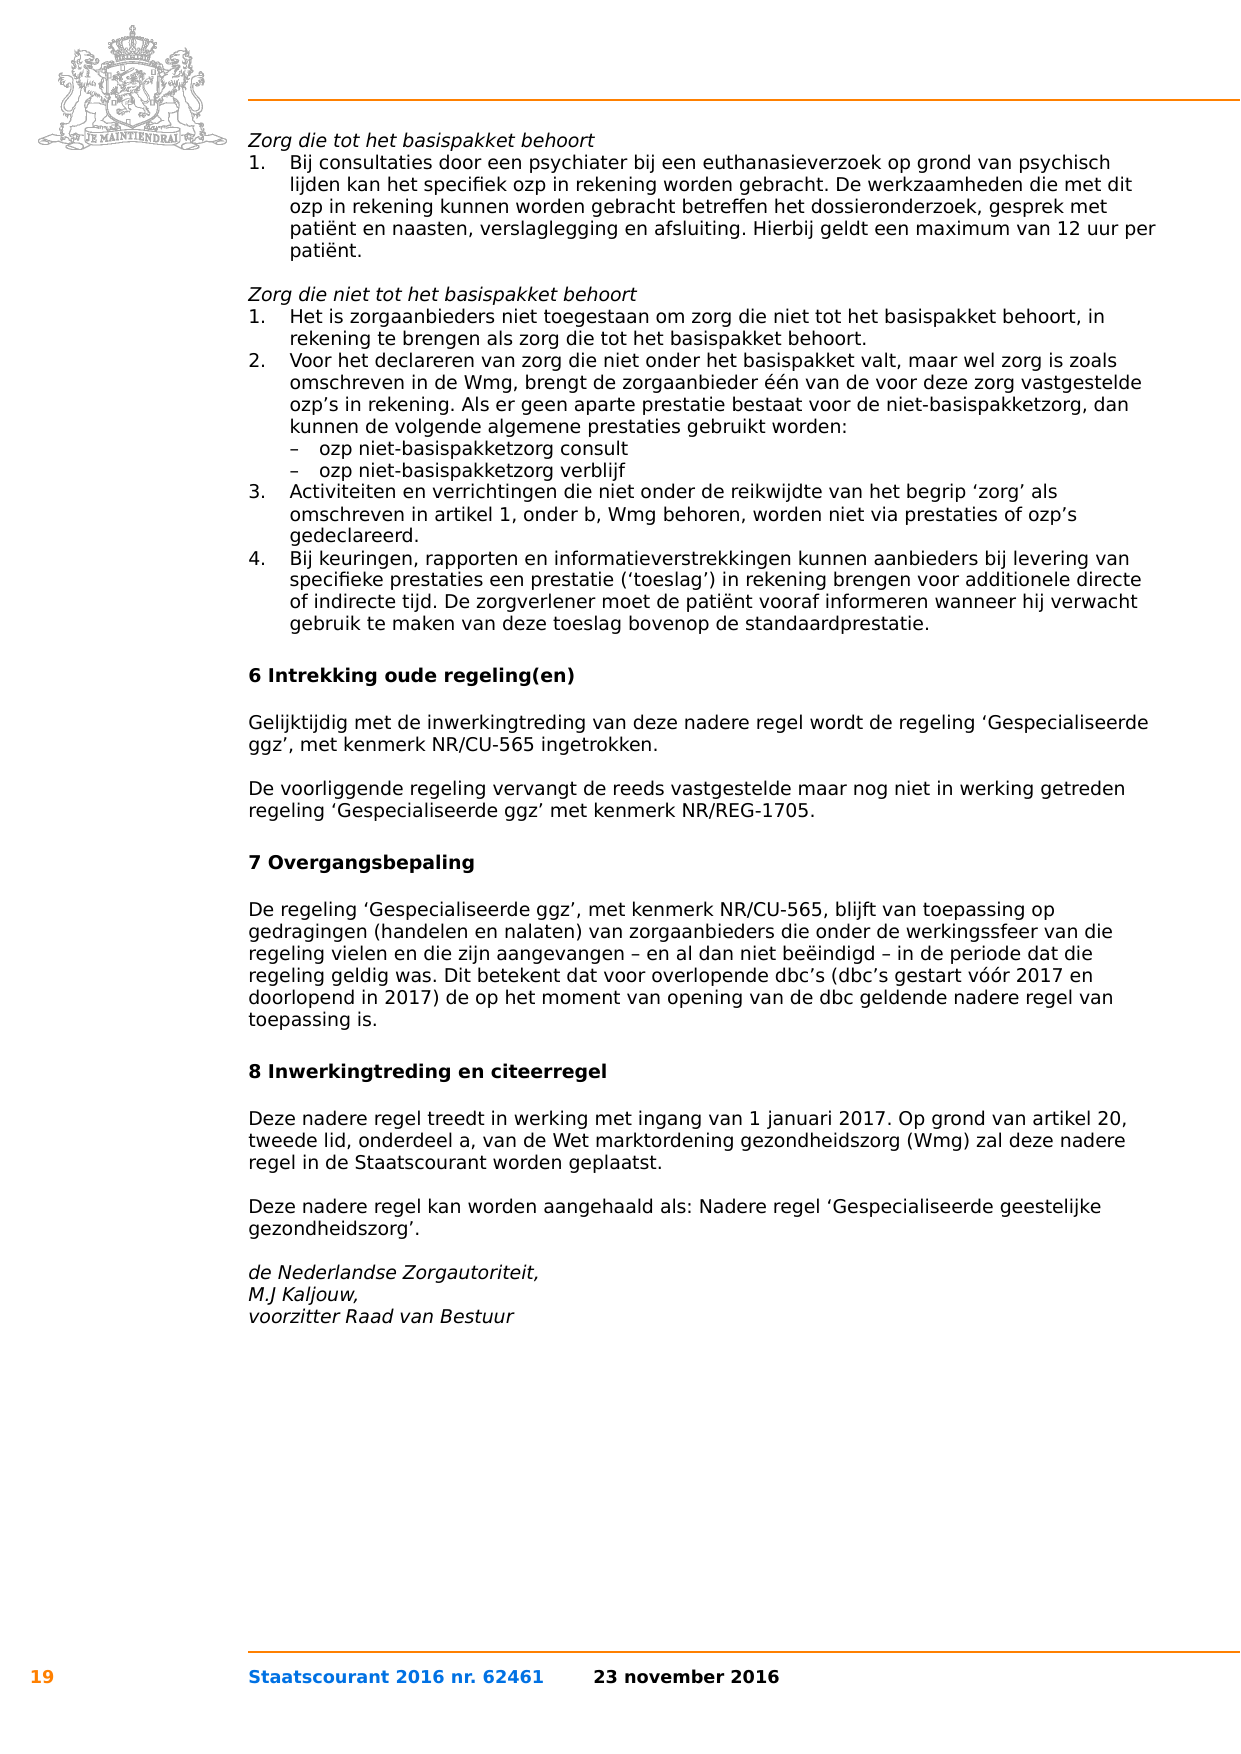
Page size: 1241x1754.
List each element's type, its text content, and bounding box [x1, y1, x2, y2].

text 2. Voor het declareren van zorg die niet onder het basispakket valt, maar wel zorg is zoals omschreven in de Wmg, brengt de zorgaanbieder één van de voor deze zorg vastgestelde ozp’s in rekening. Als er geen aparte prestatie bestaat voor de niet-basispakketzorg, dan kunnen de volgende algemene prestaties gebruikt worden: [248, 349, 1163, 437]
text De regeling ‘Gespecialiseerde ggz’, met kenmerk NR/CU-565, blijft van toepassing op gedragingen (handelen en nalaten) van zorgaanbieders die onder de werkingssfeer van die regeling vielen en die zijn aangevangen – en al dan niet beëindigd – in de periode dat die regeling geldig was. Dit betekent dat voor overlopende dbc’s (dbc’s gestart vóór 2017 en doorlopend in 2017) de op het moment van opening van de dbc geldende nadere regel van toepassing is. [248, 899, 1163, 1031]
text de Nederlandse Zorgautoriteit, M.J Kaljouw, voorzitter Raad van Bestuur [248, 1262, 1163, 1327]
picture [38, 25, 227, 150]
text 1. Het is zorgaanbieders niet toegestaan om zorg die niet tot het basispakket behoort, in rekening te brengen als zorg die tot het basispakket behoort. [248, 306, 1163, 349]
text – ozp niet-basispakketzorg consult [289, 437, 1163, 459]
subtitle 8 Inwerkingtreding en citeerregel [248, 1061, 1163, 1083]
text – ozp niet-basispakketzorg verblijf [289, 459, 1163, 481]
subtitle Zorg die niet tot het basispakket behoort [248, 284, 1163, 306]
text Deze nadere regel treedt in werking met ingang van 1 januari 2017. Op grond van artikel 20, tweede lid, onderdeel a, van de Wet marktordening gezondheidszorg (Wmg) zal deze nadere regel in de Staatscourant worden geplaatst. [248, 1108, 1163, 1174]
text 1. Bij consultaties door een psychiater bij een euthanasieverzoek op grond van psychisch lijden kan het specifiek ozp in rekening worden gebracht. De werkzaamheden die met dit ozp in rekening kunnen worden gebracht betreffen het dossieronderzoek, gesprek met patiënt en naasten, verslaglegging en afsluiting. Hierbij geldt een maximum van 12 uur per patiënt. [248, 152, 1163, 262]
text De voorliggende regeling vervangt de reeds vastgestelde maar nog niet in werking getreden regeling ‘Gespecialiseerde ggz’ met kenmerk NR/REG-1705. [248, 778, 1163, 822]
text 4. Bij keuringen, rapporten en informatieverstrekkingen kunnen aanbieders bij levering van specifieke prestaties een prestatie (‘toeslag’) in rekening brengen voor additionele directe of indirecte tijd. De zorgverlener moet de patiënt vooraf informeren wanneer hij verwacht gebruik te maken van deze toeslag bovenop de standaardprestatie. [248, 547, 1163, 635]
subtitle 6 Intrekking oude regeling(en) [248, 665, 1163, 687]
text 3. Activiteiten en verrichtingen die niet onder de reikwijdte van het begrip ‘zorg’ als omschreven in artikel 1, onder b, Wmg behoren, worden niet via prestaties of ozp’s gedeclareerd. [248, 481, 1163, 547]
text Deze nadere regel kan worden aangehaald als: Nadere regel ‘Gespecialiseerde geestelijke gezondheidszorg’. [248, 1196, 1163, 1240]
subtitle 7 Overgangsbepaling [248, 852, 1163, 874]
text Gelijktijdig met de inwerkingtreding van deze nadere regel wordt de regeling ‘Gespecialiseerde ggz’, met kenmerk NR/CU-565 ingetrokken. [248, 712, 1163, 756]
subtitle Zorg die tot het basispakket behoort [248, 130, 1163, 152]
